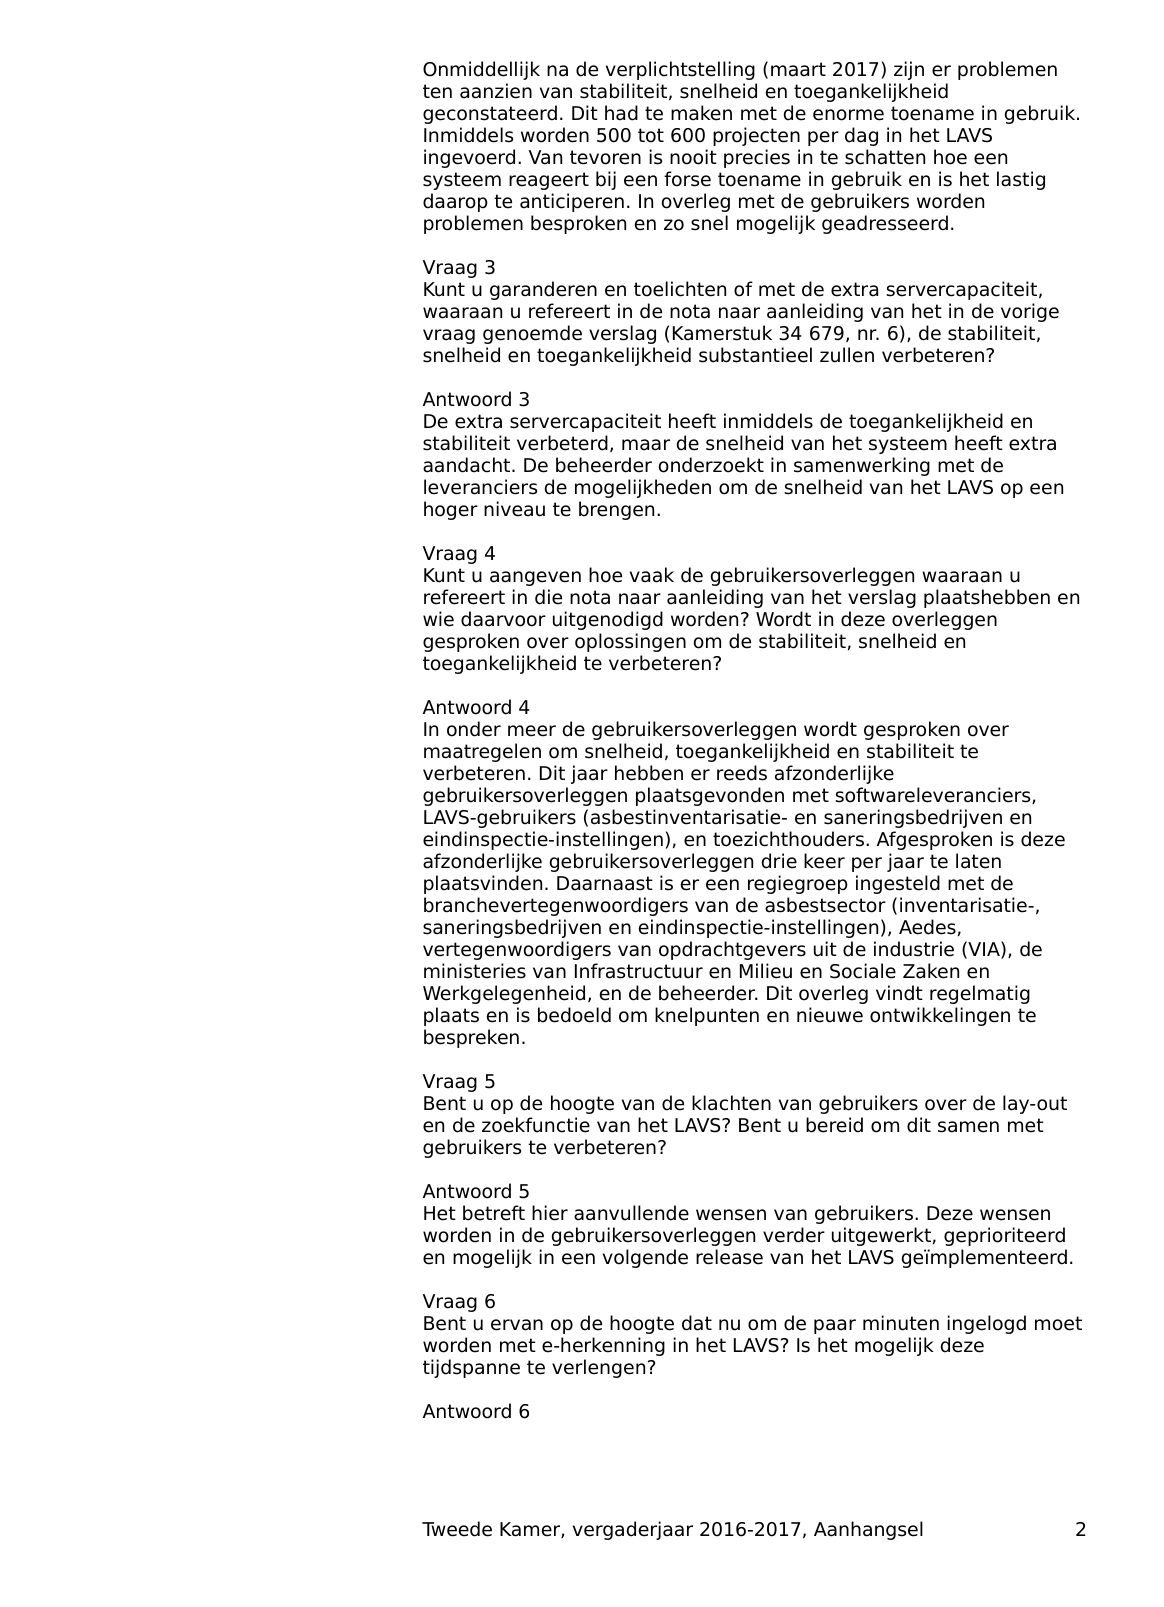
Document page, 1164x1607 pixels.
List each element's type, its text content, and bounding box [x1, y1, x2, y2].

text Kunt u garanderen en toelichten of met de extra servercapaciteit, waaraan u refereert in de nota naar aanleiding van het in de vorige vraag genoemde verslag (Kamerstuk 34 679, nr. 6), de stabiliteit, snelheid en toegankelijkheid substantieel zullen verbeteren? [422, 279, 1087, 367]
text Onmiddellijk na de verplichtstelling (maart 2017) zijn er problemen ten aanzien van stabiliteit, snelheid en toegankelijkheid geconstateerd. Dit had te maken met de enorme toename in gebruik. Inmiddels worden 500 tot 600 projecten per dag in het LAVS ingevoerd. Van tevoren is nooit precies in te schatten hoe een systeem reageert bij een forse toename in gebruik en is het lastig daarop te anticiperen. In overleg met de gebruikers worden problemen besproken en zo snel mogelijk geadresseerd. [422, 59, 1087, 235]
text Antwoord 4 [422, 697, 1087, 719]
text Bent u ervan op de hoogte dat nu om de paar minuten ingelogd moet worden met e-herkenning in het LAVS? Is het mogelijk deze tijdspanne te verlengen? [422, 1313, 1087, 1379]
text Vraag 3 [422, 257, 1087, 279]
text Kunt u aangeven hoe vaak de gebruikersoverleggen waaraan u refereert in die nota naar aanleiding van het verslag plaatshebben en wie daarvoor uitgenodigd worden? Wordt in deze overleggen gesproken over oplossingen om de stabiliteit, snelheid en toegankelijkheid te verbeteren? [422, 565, 1087, 675]
text Vraag 4 [422, 543, 1087, 565]
text Antwoord 3 [422, 389, 1087, 411]
text Vraag 6 [422, 1291, 1087, 1313]
text In onder meer de gebruikersoverleggen wordt gesproken over maatregelen om snelheid, toegankelijkheid en stabiliteit te verbeteren. Dit jaar hebben er reeds afzonderlijke gebruikersoverleggen plaatsgevonden met softwareleveranciers, LAVS-gebruikers (asbestinventarisatie- en saneringsbedrijven en eindinspectie-instellingen), en toezichthouders. Afgesproken is deze afzonderlijke gebruikersoverleggen drie keer per jaar te laten plaatsvinden. Daarnaast is er een regiegroep ingesteld met de branchevertegenwoordigers van de asbestsector (inventarisatie-, saneringsbedrijven en eindinspectie-instellingen), Aedes, vertegenwoordigers van opdrachtgevers uit de industrie (VIA), de ministeries van Infrastructuur en Milieu en Sociale Zaken en Werkgelegenheid, en de beheerder. Dit overleg vindt regelmatig plaats en is bedoeld om knelpunten en nieuwe ontwikkelingen te bespreken. [422, 719, 1087, 1049]
text Bent u op de hoogte van de klachten van gebruikers over de lay-out en de zoekfunctie van het LAVS? Bent u bereid om dit samen met gebruikers te verbeteren? [422, 1093, 1087, 1159]
text De extra servercapaciteit heeft inmiddels de toegankelijkheid en stabiliteit verbeterd, maar de snelheid van het systeem heeft extra aandacht. De beheerder onderzoekt in samenwerking met de leveranciers de mogelijkheden om de snelheid van het LAVS op een hoger niveau te brengen. [422, 411, 1087, 521]
text Vraag 5 [422, 1071, 1087, 1093]
text Antwoord 6 [422, 1401, 1087, 1423]
text Het betreft hier aanvullende wensen van gebruikers. Deze wensen worden in de gebruikersoverleggen verder uitgewerkt, geprioriteerd en mogelijk in een volgende release van het LAVS geïmplementeerd. [422, 1203, 1087, 1269]
text Antwoord 5 [422, 1181, 1087, 1203]
